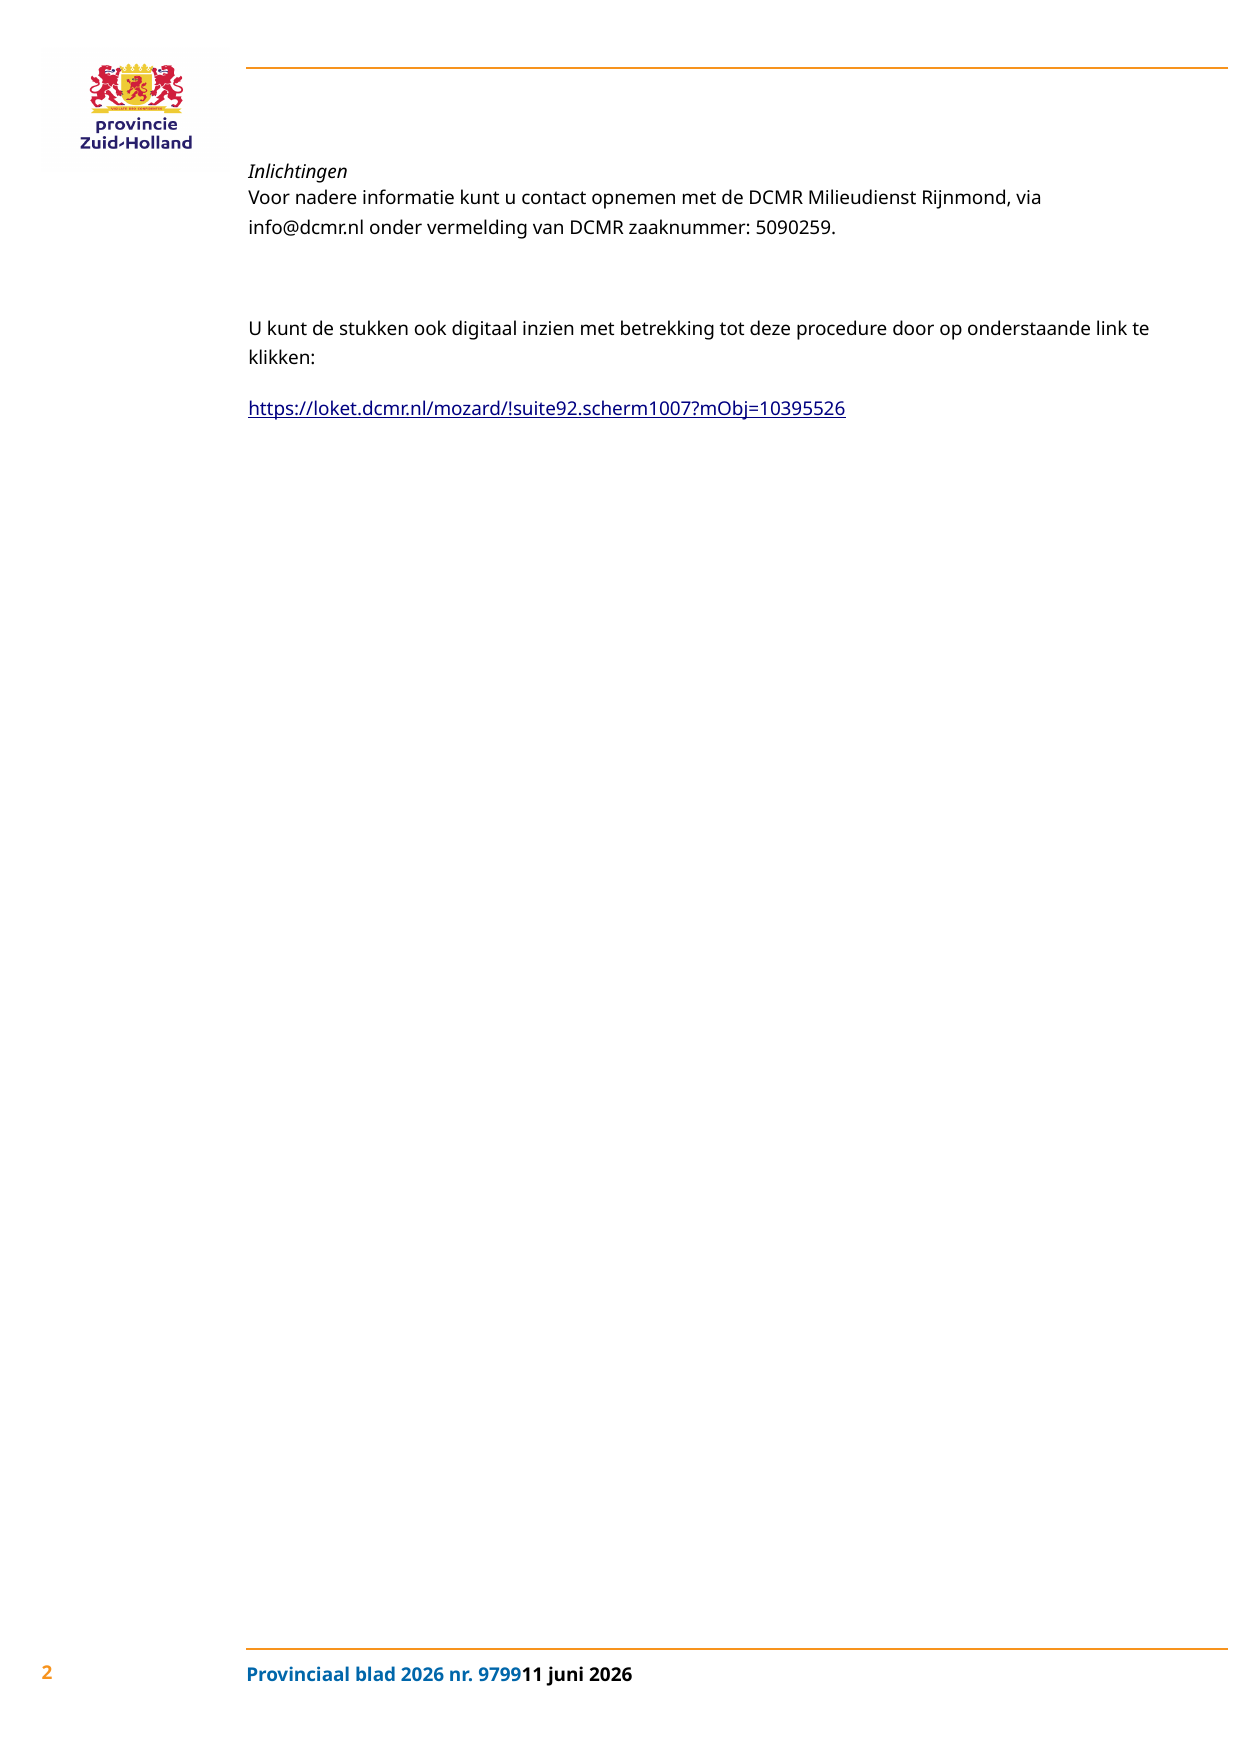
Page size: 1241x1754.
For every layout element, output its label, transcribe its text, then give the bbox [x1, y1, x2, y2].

picture [41, 47, 231, 172]
text Inlichtingen [248, 159, 1152, 184]
text U kunt de stukken ook digitaal inzien met betrekking tot deze procedure door op onderstaande link te klikken: [248, 315, 1152, 370]
text https://loket.dcmr.nl/mozard/!suite92.scherm1007?mObj=10395526 [248, 395, 1152, 421]
text Voor nadere informatie kunt u contact opnemen met de DCMR Milieudienst Rijnmond, via info@dcmr.nl onder vermelding van DCMR zaaknummer: 5090259. [248, 184, 1152, 240]
